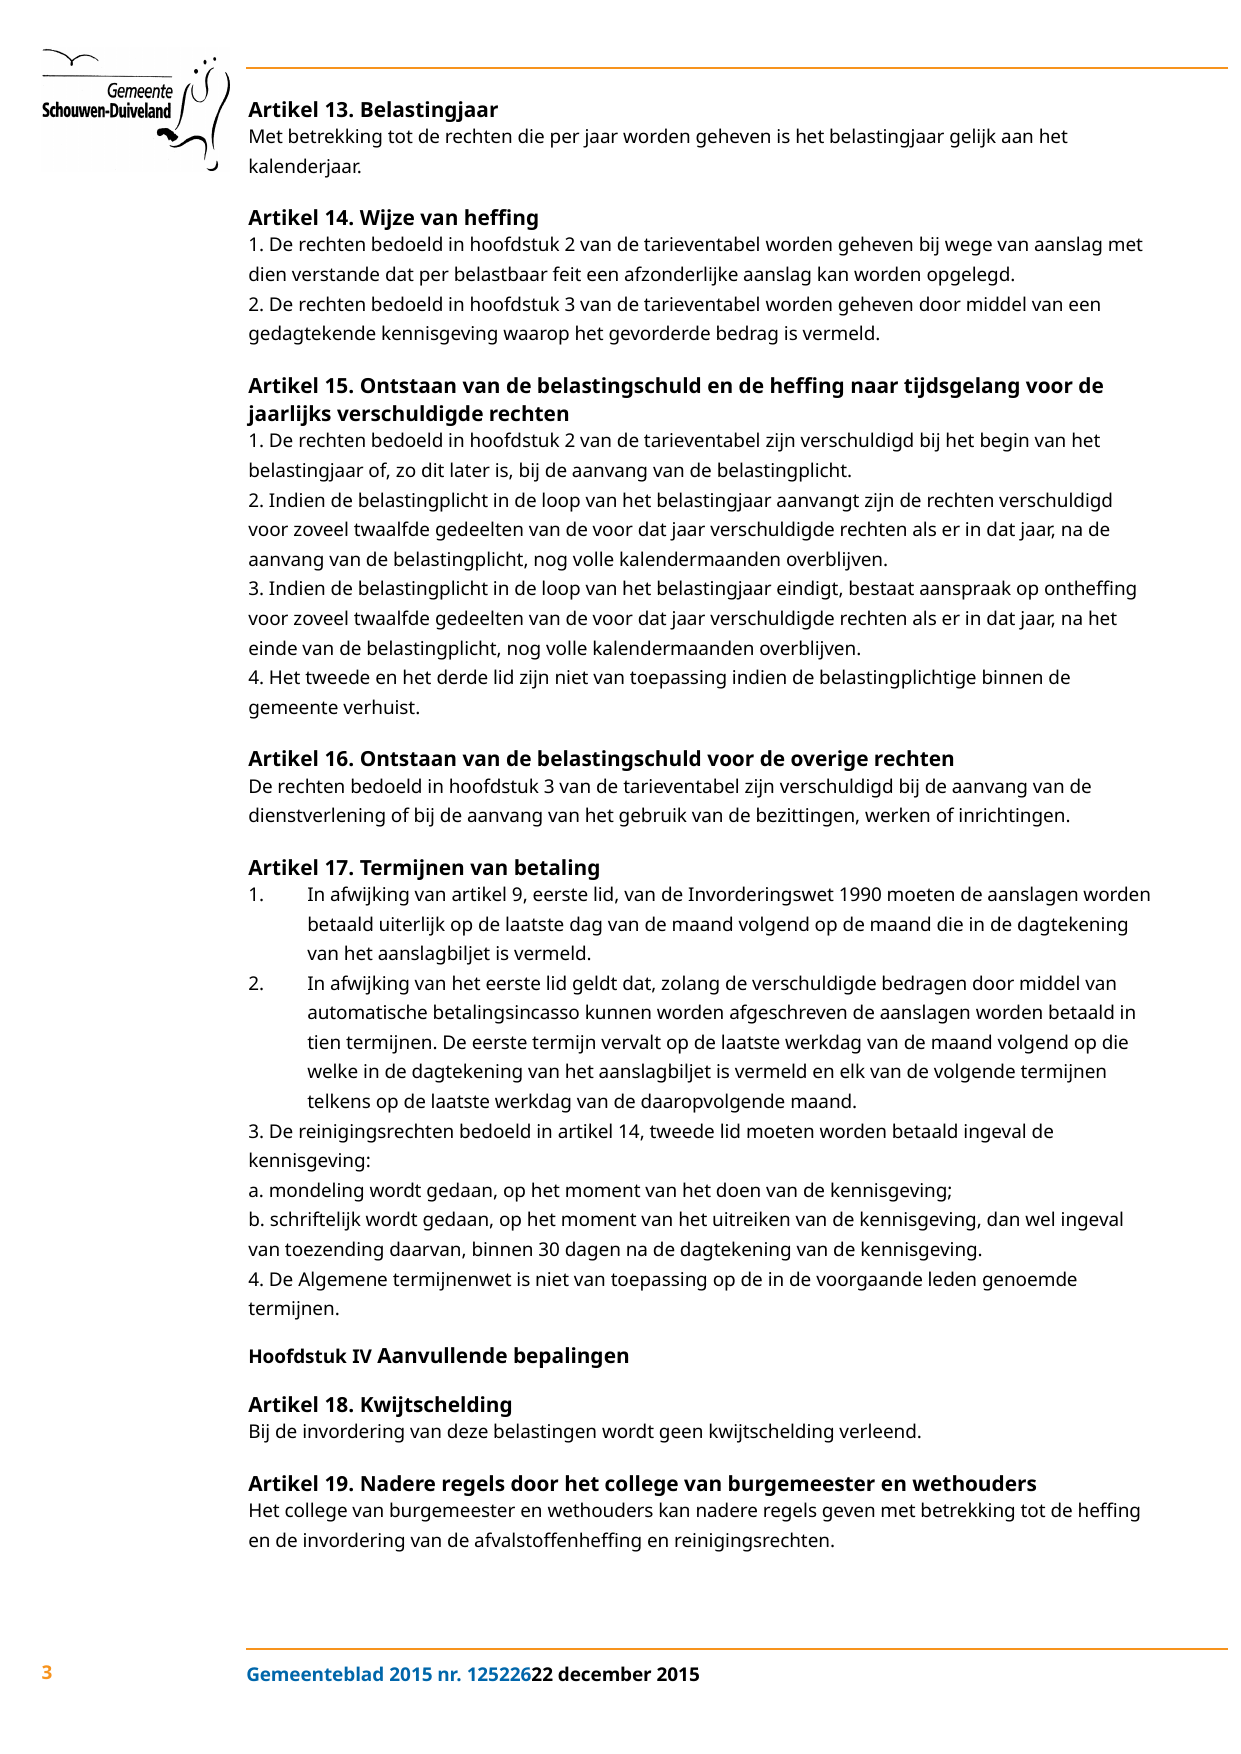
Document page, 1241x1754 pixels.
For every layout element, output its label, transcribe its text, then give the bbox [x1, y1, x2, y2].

text Artikel 16. Ontstaan van de belastingschuld voor de overige rechten [248, 744, 1152, 773]
text a. mondeling wordt gedaan, op het moment van het doen van de kennisgeving; [248, 1177, 1152, 1203]
text 2. Indien de belastingplicht in de loop van het belastingjaar aanvangt zijn de rechten verschuldigd voor zoveel twaalfde gedeelten van de voor dat jaar verschuldigde rechten als er in dat jaar, na de aanvang van de belastingplicht, nog volle kalendermaanden overblijven. [248, 487, 1152, 572]
text Hoofdstuk IV Aanvullende bepalingen [248, 1341, 1152, 1369]
text Artikel 14. Wijze van heffing [248, 203, 1152, 232]
text De rechten bedoeld in hoofdstuk 3 van de tarieventabel zijn verschuldigd bij de aanvang van de dienstverlening of bij de aanvang van het gebruik van de bezittingen, werken of inrichtingen. [248, 773, 1152, 828]
text Met betrekking tot de rechten die per jaar worden geheven is het belastingjaar gelijk aan het kalenderjaar. [248, 123, 1152, 178]
text 4. Het tweede en het derde lid zijn niet van toepassing indien de belastingplichtige binnen de gemeente verhuist. [248, 664, 1152, 720]
text 2. De rechten bedoeld in hoofdstuk 3 van de tarieventabel worden geheven door middel van een gedagtekende kennisgeving waarop het gevorderde bedrag is vermeld. [248, 291, 1152, 346]
list In afwijking van het eerste lid geldt dat, zolang de verschuldigde bedragen door middel van automatische betalingsincasso kunnen worden afgeschreven de aanslagen worden betaald in tien termijnen. De eerste termijn vervalt op de laatste werkdag van de maand volgend op die welke in de dagtekening van het aanslagbiljet is vermeld en elk van de volgende termijnen telkens op de laatste werkdag van de daaropvolgende maand. [248, 970, 1152, 1114]
text Artikel 13. Belastingjaar [248, 95, 1152, 123]
picture [41, 47, 231, 172]
text b. schriftelijk wordt gedaan, op het moment van het uitreiken van de kennisgeving, dan wel ingeval van toezending daarvan, binnen 30 dagen na de dagtekening van de kennisgeving. [248, 1207, 1152, 1262]
text 1. De rechten bedoeld in hoofdstuk 2 van de tarieventabel zijn verschuldigd bij het begin van het belastingjaar of, zo dit later is, bij de aanvang van de belastingplicht. [248, 428, 1152, 483]
text 3. De reinigingsrechten bedoeld in artikel 14, tweede lid moeten worden betaald ingeval de kennisgeving: [248, 1118, 1152, 1173]
text Het college van burgemeester en wethouders kan nadere regels geven met betrekking tot de heffing en de invordering van de afvalstoffenheffing en reinigingsrechten. [248, 1498, 1152, 1553]
list In afwijking van artikel 9, eerste lid, van de Invorderingswet 1990 moeten de aanslagen worden betaald uiterlijk op de laatste dag van de maand volgend op de maand die in de dagtekening van het aanslagbiljet is vermeld. [248, 881, 1152, 966]
text 1. De rechten bedoeld in hoofdstuk 2 van de tarieventabel worden geheven bij wege van aanslag met dien verstande dat per belastbaar feit een afzonderlijke aanslag kan worden opgelegd. [248, 232, 1152, 287]
text 3. Indien de belastingplicht in de loop van het belastingjaar eindigt, bestaat aanspraak op ontheffing voor zoveel twaalfde gedeelten van de voor dat jaar verschuldigde rechten als er in dat jaar, na het einde van de belastingplicht, nog volle kalendermaanden overblijven. [248, 576, 1152, 661]
text Artikel 15. Ontstaan van de belastingschuld en de heffing naar tijdsgelang voor de jaarlijks verschuldigde rechten [248, 371, 1152, 428]
text Artikel 17. Termijnen van betaling [248, 853, 1152, 881]
text Artikel 19. Nadere regels door het college van burgemeester en wethouders [248, 1469, 1152, 1498]
text Artikel 18. Kwijtschelding [248, 1390, 1152, 1419]
text 4. De Algemene termijnenwet is niet van toepassing op de in de voorgaande leden genoemde termijnen. [248, 1266, 1152, 1321]
text Bij de invordering van deze belastingen wordt geen kwijtschelding verleend. [248, 1419, 1152, 1444]
